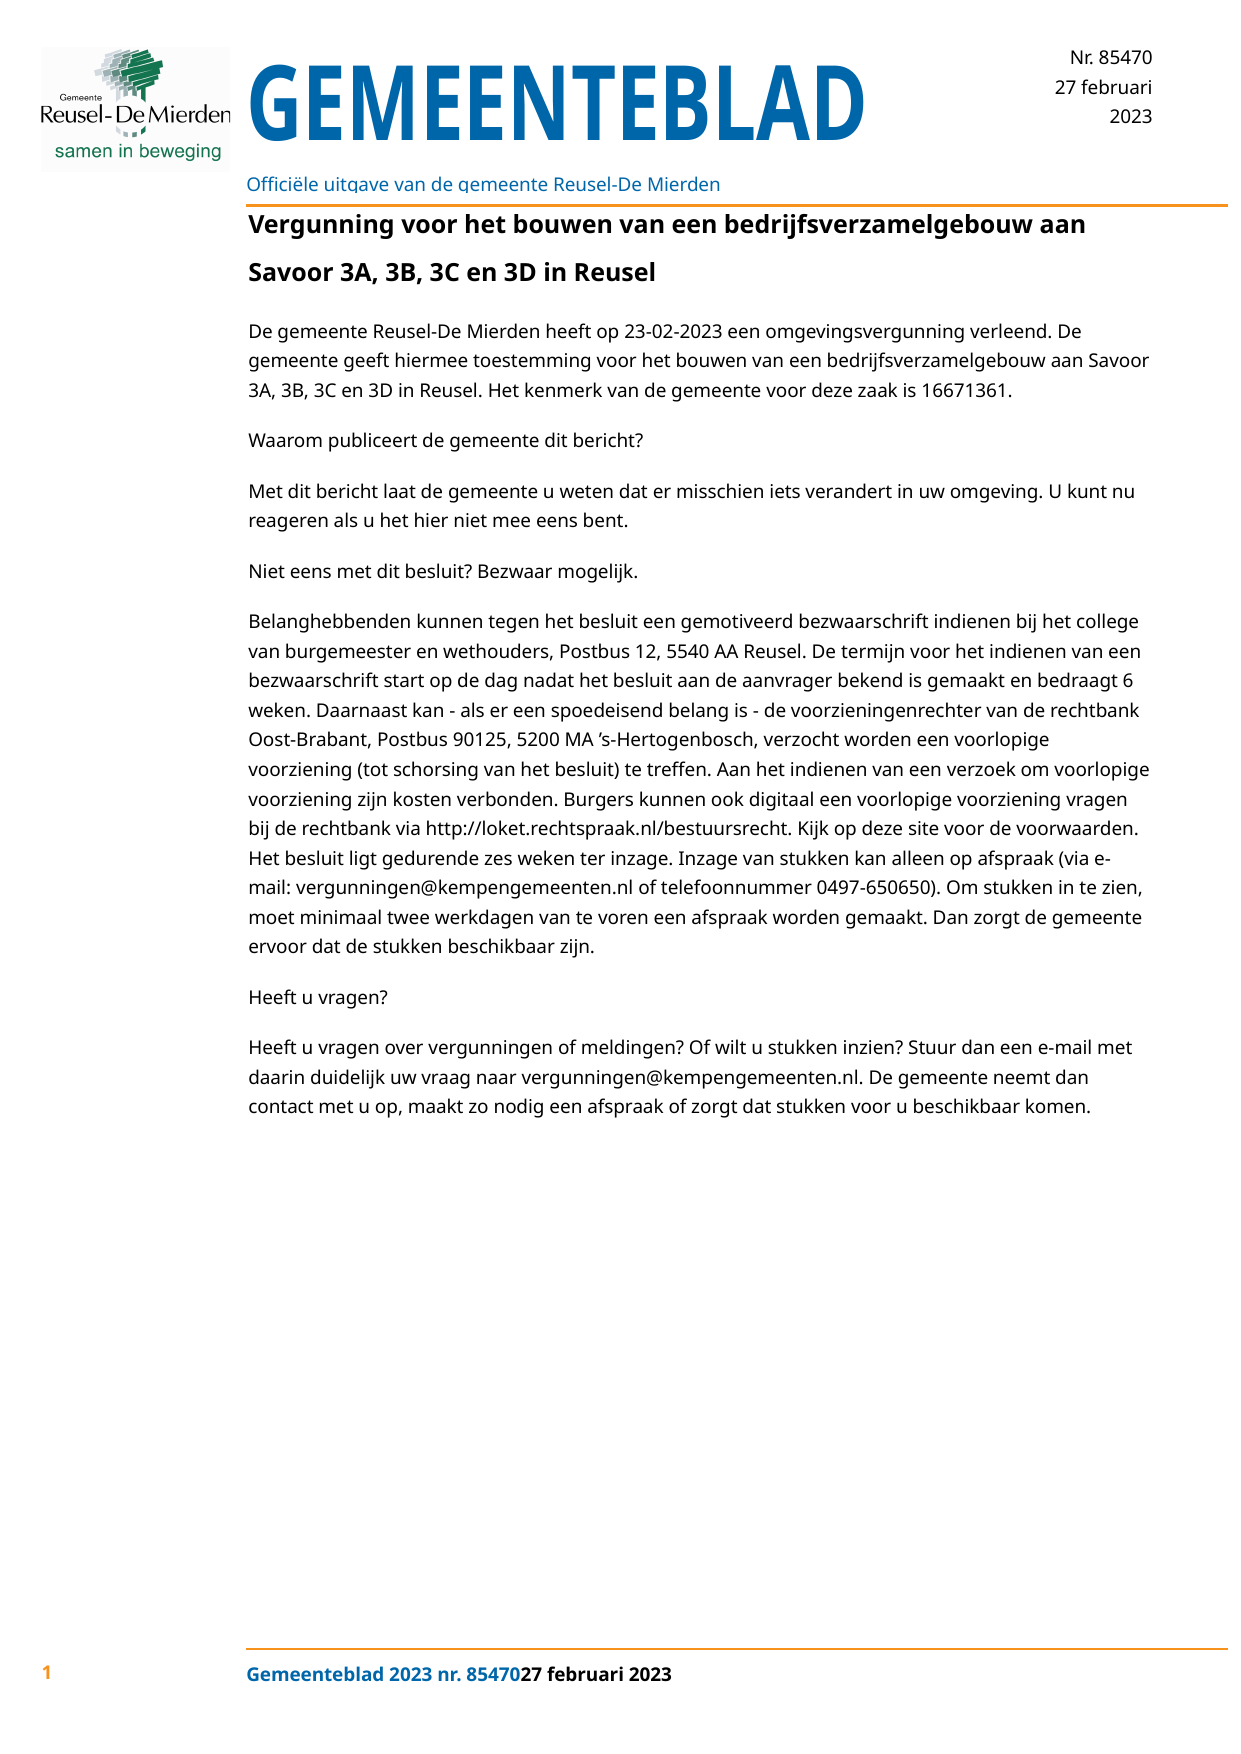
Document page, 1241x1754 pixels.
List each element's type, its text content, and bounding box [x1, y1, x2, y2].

text Waarom publiceert de gemeente dit bericht? [248, 427, 1152, 453]
picture [41, 47, 231, 172]
text Heeft u vragen over vergunningen of meldingen? Of wilt u stukken inzien? Stuur dan een e-mail met daarin duidelijk uw vraag naar vergunningen@kempengemeenten.nl. De gemeente neemt dan contact met u op, maakt zo nodig een afspraak of zorgt dat stukken voor u beschikbaar komen. [248, 1034, 1152, 1119]
text De gemeente Reusel-De Mierden heeft op 23-02-2023 een omgevingsvergunning verleend. De gemeente geeft hiermee toestemming voor het bouwen van een bedrijfsverzamelgebouw aan Savoor 3A, 3B, 3C en 3D in Reusel. Het kenmerk van de gemeente voor deze zaak is 16671361. [248, 318, 1152, 403]
text Met dit bericht laat de gemeente u weten dat er misschien iets verandert in uw omgeving. U kunt nu reageren als u het hier niet mee eens bent. [248, 478, 1152, 533]
text Niet eens met dit besluit? Bezwaar mogelijk. [248, 558, 1152, 584]
text Vergunning voor het bouwen van een bedrijfsverzamelgebouw aan Savoor 3A, 3B, 3C en 3D in Reusel [248, 207, 1152, 288]
text Belanghebbenden kunnen tegen het besluit een gemotiveerd bezwaarschrift indienen bij het college van burgemeester en wethouders, Postbus 12, 5540 AA Reusel. De termijn voor het indienen van een bezwaarschrift start op de dag nadat het besluit aan de aanvrager bekend is gemaakt en bedraagt 6 weken. Daarnaast kan - als er een spoedeisend belang is - de voorzieningenrechter van de rechtbank Oost-Brabant, Postbus 90125, 5200 MA ’s-Hertogenbosch, verzocht worden een voorlopige voorziening (tot schorsing van het besluit) te treffen. Aan het indienen van een verzoek om voorlopige voorziening zijn kosten verbonden. Burgers kunnen ook digitaal een voorlopige voorziening vragen bij de rechtbank via http://loket.rechtspraak.nl/bestuursrecht. Kijk op deze site voor de voorwaarden. Het besluit ligt gedurende zes weken ter inzage. Inzage van stukken kan alleen op afspraak (via e-mail: vergunningen@kempengemeenten.nl of telefoonnummer 0497-650650). Om stukken in te zien, moet minimaal twee werkdagen van te voren een afspraak worden gemaakt. Dan zorgt de gemeente ervoor dat de stukken beschikbaar zijn. [248, 608, 1152, 959]
text Heeft u vragen? [248, 984, 1152, 1010]
